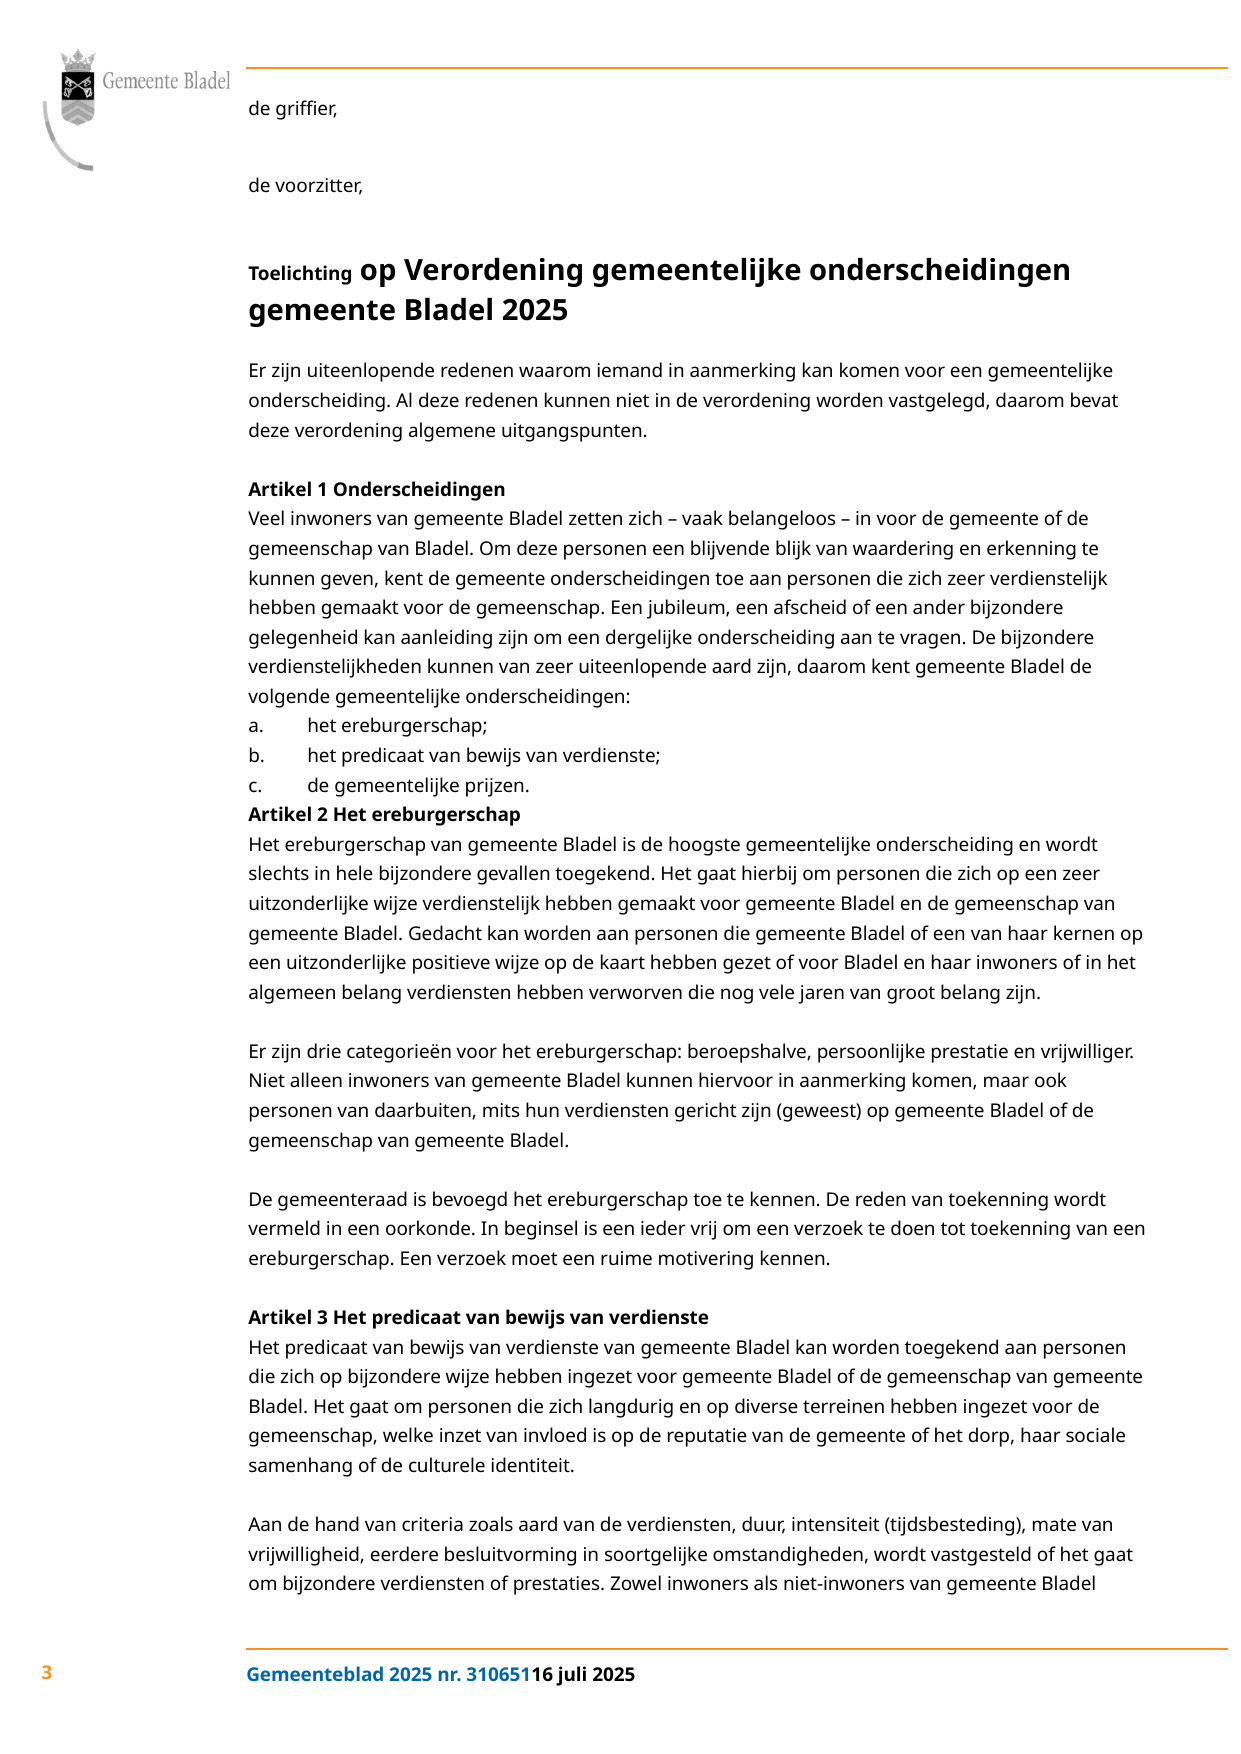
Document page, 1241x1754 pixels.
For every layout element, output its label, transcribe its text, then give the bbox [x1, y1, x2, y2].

text Toelichting op Verordening gemeentelijke onderscheidingen gemeente Bladel 2025 [248, 249, 1152, 328]
text Artikel 1 Onderscheidingen [248, 476, 1152, 502]
text Artikel 2 Het ereburgerschap [248, 801, 1152, 827]
text de voorzitter, [248, 172, 1152, 198]
text Aan de hand van criteria zoals aard van de verdiensten, duur, intensiteit (tijdsbesteding), mate van vrijwilligheid, eerdere besluitvorming in soortgelijke omstandigheden, wordt vastgesteld of het gaat om bijzondere verdiensten of prestaties. Zowel inwoners als niet-inwoners van gemeente Bladel [248, 1511, 1152, 1596]
text Er zijn uiteenlopende redenen waarom iemand in aanmerking kan komen voor een gemeentelijke onderscheiding. Al deze redenen kunnen niet in de verordening worden vastgelegd, daarom bevat deze verordening algemene uitgangspunten. [248, 358, 1152, 443]
text Er zijn drie categorieën voor het ereburgerschap: beroepshalve, persoonlijke prestatie en vrijwilliger. Niet alleen inwoners van gemeente Bladel kunnen hiervoor in aanmerking komen, maar ook personen van daarbuiten, mits hun verdiensten gericht zijn (geweest) op gemeente Bladel of de gemeenschap van gemeente Bladel. [248, 1038, 1152, 1153]
list het ereburgerschap; [248, 713, 1152, 738]
list de gemeentelijke prijzen. [248, 772, 1152, 798]
text de griffier, [248, 95, 1152, 121]
text Artikel 3 Het predicaat van bewijs van verdienste [248, 1304, 1152, 1330]
text Veel inwoners van gemeente Bladel zetten zich – vaak belangeloos – in voor de gemeente of de gemeenschap van Bladel. Om deze personen een blijvende blijk van waardering en erkenning te kunnen geven, kent de gemeente onderscheidingen toe aan personen die zich zeer verdienstelijk hebben gemaakt voor de gemeenschap. Een jubileum, een afscheid of een ander bijzondere gelegenheid kan aanleiding zijn om een dergelijke onderscheiding aan te vragen. De bijzondere verdienstelijkheden kunnen van zeer uiteenlopende aard zijn, daarom kent gemeente Bladel de volgende gemeentelijke onderscheidingen: [248, 506, 1152, 709]
text De gemeenteraad is bevoegd het ereburgerschap toe te kennen. De reden van toekenning wordt vermeld in een oorkonde. In beginsel is een ieder vrij om een verzoek te doen tot toekenning van een ereburgerschap. Een verzoek moet een ruime motivering kennen. [248, 1186, 1152, 1271]
list het predicaat van bewijs van verdienste; [248, 742, 1152, 768]
text Het ereburgerschap van gemeente Bladel is de hoogste gemeentelijke onderscheiding en wordt slechts in hele bijzondere gevallen toegekend. Het gaat hierbij om personen die zich op een zeer uitzonderlijke wijze verdienstelijk hebben gemaakt voor gemeente Bladel en de gemeenschap van gemeente Bladel. Gedacht kan worden aan personen die gemeente Bladel of een van haar kernen op een uitzonderlijke positieve wijze op de kaart hebben gezet of voor Bladel en haar inwoners of in het algemeen belang verdiensten hebben verworven die nog vele jaren van groot belang zijn. [248, 831, 1152, 1005]
picture [41, 47, 231, 172]
text Het predicaat van bewijs van verdienste van gemeente Bladel kan worden toegekend aan personen die zich op bijzondere wijze hebben ingezet voor gemeente Bladel of de gemeenschap van gemeente Bladel. Het gaat om personen die zich langdurig en op diverse terreinen hebben ingezet voor de gemeenschap, welke inzet van invloed is op de reputatie van de gemeente of het dorp, haar sociale samenhang of de culturele identiteit. [248, 1334, 1152, 1478]
